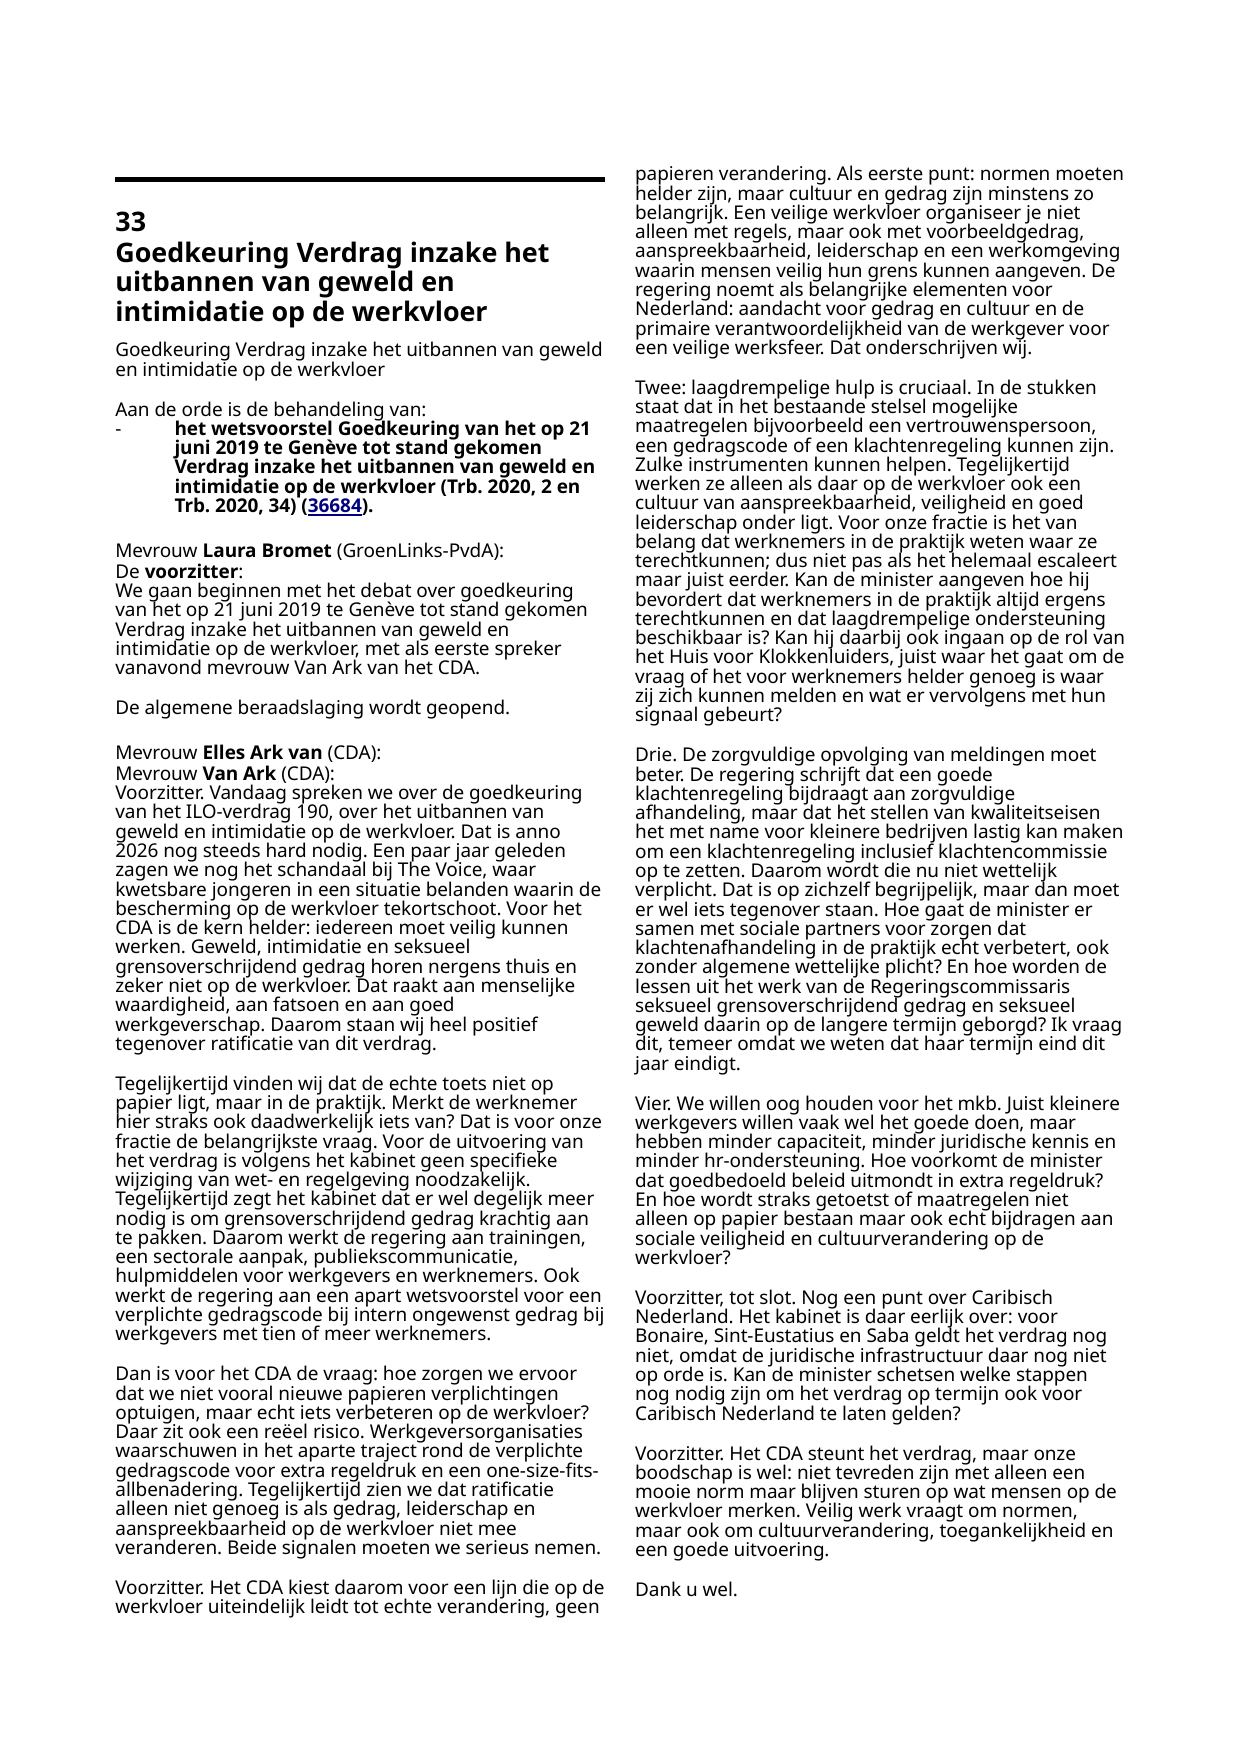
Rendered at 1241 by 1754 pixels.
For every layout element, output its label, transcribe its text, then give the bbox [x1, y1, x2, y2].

text Tegelijkertijd vinden wij dat de echte toets niet op papier ligt, maar in de praktijk. Merkt de werknemer hier straks ook daadwerkelijk iets van? Dat is voor onze fractie de belangrijkste vraag. Voor de uitvoering van het verdrag is volgens het kabinet geen specifieke wijziging van wet- en regelgeving noodzakelijk. Tegelijkertijd zegt het kabinet dat er wel degelijk meer nodig is om grensoverschrijdend gedrag krachtig aan te pakken. Daarom werkt de regering aan trainingen, een sectorale aanpak, publiekscommunicatie, hulpmiddelen voor werkgevers en werknemers. Ook werkt de regering aan een apart wetsvoorstel voor een verplichte gedragscode bij intern ongewenst gedrag bij werkgevers met tien of meer werknemers. [115, 1075, 605, 1344]
text De voorzitter: [115, 563, 605, 582]
text We gaan beginnen met het debat over goedkeuring van het op 21 juni 2019 te Genève tot stand gekomen Verdrag inzake het uitbannen van geweld en intimidatie op de werkvloer, met als eerste spreker vanavond mevrouw Van Ark van het CDA. [115, 582, 605, 678]
text Goedkeuring Verdrag inzake het uitbannen van geweld en intimidatie op de werkvloer [115, 239, 605, 341]
list het wetsvoorstel Goedkeuring van het op 21 juni 2019 te Genève tot stand gekomen Verdrag inzake het uitbannen van geweld en intimidatie op de werkvloer (Trb. 2020, 2 en Trb. 2020, 34) (36684). [115, 420, 605, 516]
text Voorzitter. Het CDA kiest daarom voor een lijn die op de werkvloer uiteindelijk leidt tot echte verandering, geen [115, 1579, 605, 1617]
text Dan is voor het CDA de vraag: hoe zorgen we ervoor dat we niet vooral nieuwe papieren verplichtingen optuigen, maar echt iets verbeteren op de werkvloer? Daar zit ook een reëel risico. Werkgeversorganisaties waarschuwen in het aparte traject rond de verplichte gedragscode voor extra regeldruk en een one-size-fits-allbenadering. Tegelijkertijd zien we dat ratificatie alleen niet genoeg is als gedrag, leiderschap en aanspreekbaarheid op de werkvloer niet mee veranderen. Beide signalen moeten we serieus nemen. [115, 1365, 605, 1558]
text Drie. De zorgvuldige opvolging van meldingen moet beter. De regering schrijft dat een goede klachtenregeling bijdraagt aan zorgvuldige afhandeling, maar dat het stellen van kwaliteitseisen het met name voor kleinere bedrijven lastig kan maken om een klachtenregeling inclusief klachtencommissie op te zetten. Daarom wordt die nu niet wettelijk verplicht. Dat is op zichzelf begrijpelijk, maar dan moet er wel iets tegenover staan. Hoe gaat de minister er samen met sociale partners voor zorgen dat klachtenafhandeling in de praktijk echt verbetert, ook zonder algemene wettelijke plicht? En hoe worden de lessen uit het werk van de Regeringscommissaris seksueel grensoverschrijdend gedrag en seksueel geweld daarin op de langere termijn geborgd? Ik vraag dit, temeer omdat we weten dat haar termijn eind dit jaar eindigt. [635, 746, 1125, 1074]
text Dank u wel. [635, 1581, 1125, 1600]
text Voorzitter. Het CDA steunt het verdrag, maar onze boodschap is wel: niet tevreden zijn met alleen een mooie norm maar blijven sturen op wat mensen op de werkvloer merken. Veilig werk vraagt om normen, maar ook om cultuurverandering, toegankelijkheid en een goede uitvoering. [635, 1444, 1125, 1560]
text Vier. We willen oog houden voor het mkb. Juist kleinere werkgevers willen vaak wel het goede doen, maar hebben minder capaciteit, minder juridische kennis en minder hr-ondersteuning. Hoe voorkomt de minister dat goedbedoeld beleid uitmondt in extra regeldruk? En hoe wordt straks getoetst of maatregelen niet alleen op papier bestaan maar ook echt bijdragen aan sociale veiligheid en cultuurverandering op de werkvloer? [635, 1095, 1125, 1268]
text Aan de orde is de behandeling van: [115, 401, 605, 420]
text Voorzitter, tot slot. Nog een punt over Caribisch Nederland. Het kabinet is daar eerlijk over: voor Bonaire, Sint-Eustatius en Saba geldt het verdrag nog niet, omdat de juridische infrastructuur daar nog niet op orde is. Kan de minister schetsen welke stappen nog nodig zijn om het verdrag op termijn ook voor Caribisch Nederland te laten gelden? [635, 1289, 1125, 1424]
text 33 [115, 203, 605, 239]
text Goedkeuring Verdrag inzake het uitbannen van geweld en intimidatie op de werkvloer [115, 341, 605, 380]
text Mevrouw Van Ark (CDA): [115, 765, 605, 784]
text Voorzitter. Vandaag spreken we over de goedkeuring van het ILO-verdrag 190, over het uitbannen van geweld en intimidatie op de werkvloer. Dat is anno 2026 nog steeds hard nodig. Een paar jaar geleden zagen we nog het schandaal bij The Voice, waar kwetsbare jongeren in een situatie belanden waarin de bescherming op de werkvloer tekortschoot. Voor het CDA is de kern helder: iedereen moet veilig kunnen werken. Geweld, intimidatie en seksueel grensoverschrijdend gedrag horen nergens thuis en zeker niet op de werkvloer. Dat raakt aan menselijke waardigheid, aan fatsoen en aan goed werkgeverschap. Daarom staan wij heel positief tegenover ratificatie van dit verdrag. [115, 784, 605, 1054]
text De algemene beraadslaging wordt geopend. [115, 699, 605, 718]
text Mevrouw Elles Ark van (CDA): [115, 739, 605, 765]
text Twee: laagdrempelige hulp is cruciaal. In de stukken staat dat in het bestaande stelsel mogelijke maatregelen bijvoorbeeld een vertrouwenspersoon, een gedragscode of een klachtenregeling kunnen zijn. Zulke instrumenten kunnen helpen. Tegelijkertijd werken ze alleen als daar op de werkvloer ook een cultuur van aanspreekbaarheid, veiligheid en goed leiderschap onder ligt. Voor onze fractie is het van belang dat werknemers in de praktijk weten waar ze terechtkunnen; dus niet pas als het helemaal escaleert maar juist eerder. Kan de minister aangeven hoe hij bevordert dat werknemers in de praktijk altijd ergens terechtkunnen en dat laagdrempelige ondersteuning beschikbaar is? Kan hij daarbij ook ingaan op de rol van het Huis voor Klokkenluiders, juist waar het gaat om de vraag of het voor werknemers helder genoeg is waar zij zich kunnen melden en wat er vervolgens met hun signaal gebeurt? [635, 379, 1125, 726]
text papieren verandering. Als eerste punt: normen moeten helder zijn, maar cultuur en gedrag zijn minstens zo belangrijk. Een veilige werkvloer organiseer je niet alleen met regels, maar ook met voorbeeldgedrag, aanspreekbaarheid, leiderschap en een werkomgeving waarin mensen veilig hun grens kunnen aangeven. De regering noemt als belangrijke elementen voor Nederland: aandacht voor gedrag en cultuur en de primaire verantwoordelijkheid van de werkgever voor een veilige werksfeer. Dat onderschrijven wij. [635, 165, 1125, 358]
text Mevrouw Laura Bromet (GroenLinks-PvdA): [115, 537, 605, 563]
